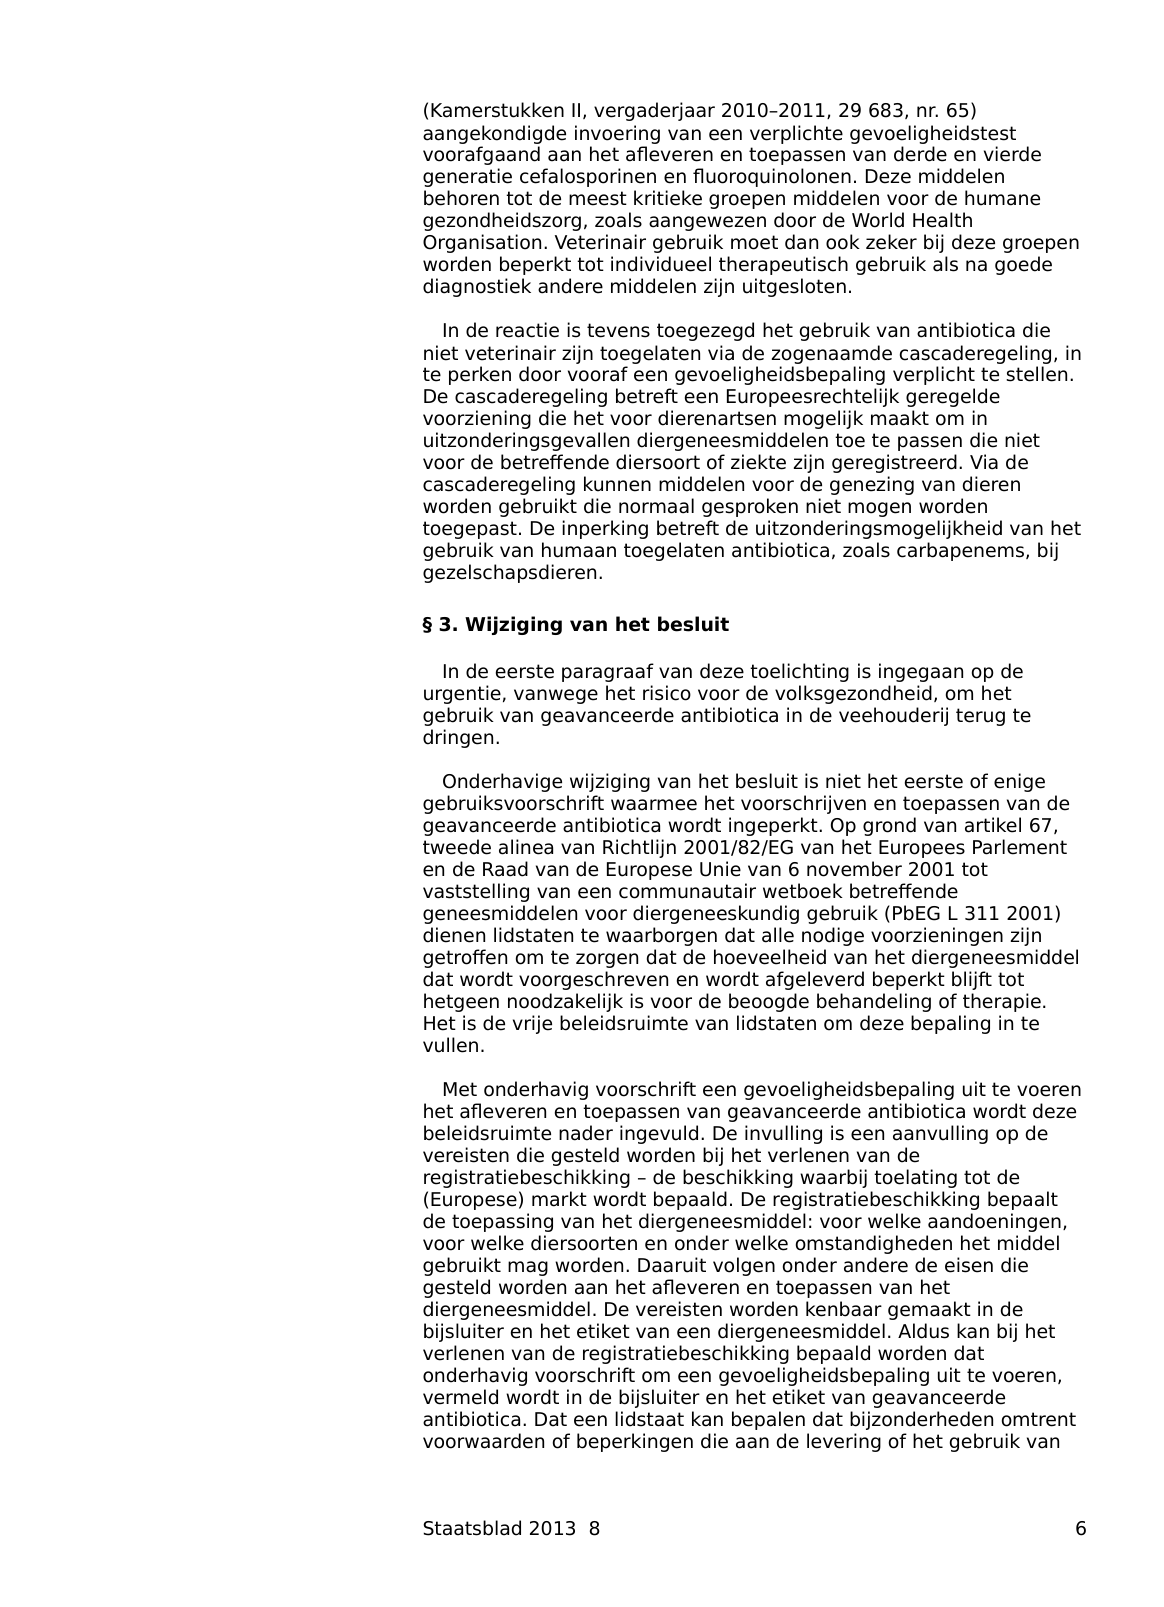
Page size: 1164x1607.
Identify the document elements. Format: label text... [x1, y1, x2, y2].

subtitle § 3. Wijziging van het besluit [422, 614, 1087, 636]
text Onderhavige wijziging van het besluit is niet het eerste of enige gebruiksvoorschrift waarmee het voorschrijven en toepassen van de geavanceerde antibiotica wordt ingeperkt. Op grond van artikel 67, tweede alinea van Richtlijn 2001/82/EG van het Europees Parlement en de Raad van de Europese Unie van 6 november 2001 tot vaststelling van een communautair wetboek betreffende geneesmiddelen voor diergeneeskundig gebruik (PbEG L 311 2001) dienen lidstaten te waarborgen dat alle nodige voorzieningen zijn getroffen om te zorgen dat de hoeveelheid van het diergeneesmiddel dat wordt voorgeschreven en wordt afgeleverd beperkt blijft tot hetgeen noodzakelijk is voor de beoogde behandeling of therapie. Het is de vrije beleidsruimte van lidstaten om deze bepaling in te vullen. [422, 771, 1087, 1057]
text Met onderhavig voorschrift een gevoeligheidsbepaling uit te voeren het afleveren en toepassen van geavanceerde antibiotica wordt deze beleidsruimte nader ingevuld. De invulling is een aanvulling op de vereisten die gesteld worden bij het verlenen van de registratiebeschikking – de beschikking waarbij toelating tot de (Europese) markt wordt bepaald. De registratiebeschikking bepaalt de toepassing van het diergeneesmiddel: voor welke aandoeningen, voor welke diersoorten en onder welke omstandigheden het middel gebruikt mag worden. Daaruit volgen onder andere de eisen die gesteld worden aan het afleveren en toepassen van het diergeneesmiddel. De vereisten worden kenbaar gemaakt in de bijsluiter en het etiket van een diergeneesmiddel. Aldus kan bij het verlenen van de registratiebeschikking bepaald worden dat onderhavig voorschrift om een gevoeligheidsbepaling uit te voeren, vermeld wordt in de bijsluiter en het etiket van geavanceerde antibiotica. Dat een lidstaat kan bepalen dat bijzonderheden omtrent voorwaarden of beperkingen die aan de levering of het gebruik van [422, 1079, 1087, 1453]
text In de eerste paragraaf van deze toelichting is ingegaan op de urgentie, vanwege het risico voor de volksgezondheid, om het gebruik van geavanceerde antibiotica in de veehouderij terug te dringen. [422, 661, 1087, 749]
text (Kamerstukken II, vergaderjaar 2010–2011, 29 683, nr. 65) aangekondigde invoering van een verplichte gevoeligheidstest voorafgaand aan het afleveren en toepassen van derde en vierde generatie cefalosporinen en fluoroquinolonen. Deze middelen behoren tot de meest kritieke groepen middelen voor de humane gezondheidszorg, zoals aangewezen door de World Health Organisation. Veterinair gebruik moet dan ook zeker bij deze groepen worden beperkt tot individueel therapeutisch gebruik als na goede diagnostiek andere middelen zijn uitgesloten. [422, 100, 1087, 298]
text In de reactie is tevens toegezegd het gebruik van antibiotica die niet veterinair zijn toegelaten via de zogenaamde cascaderegeling, in te perken door vooraf een gevoeligheidsbepaling verplicht te stellen. De cascaderegeling betreft een Europeesrechtelijk geregelde voorziening die het voor dierenartsen mogelijk maakt om in uitzonderingsgevallen diergeneesmiddelen toe te passen die niet voor de betreffende diersoort of ziekte zijn geregistreerd. Via de cascaderegeling kunnen middelen voor de genezing van dieren worden gebruikt die normaal gesproken niet mogen worden toegepast. De inperking betreft de uitzonderingsmogelijkheid van het gebruik van humaan toegelaten antibiotica, zoals carbapenems, bij gezelschapsdieren. [422, 320, 1087, 584]
